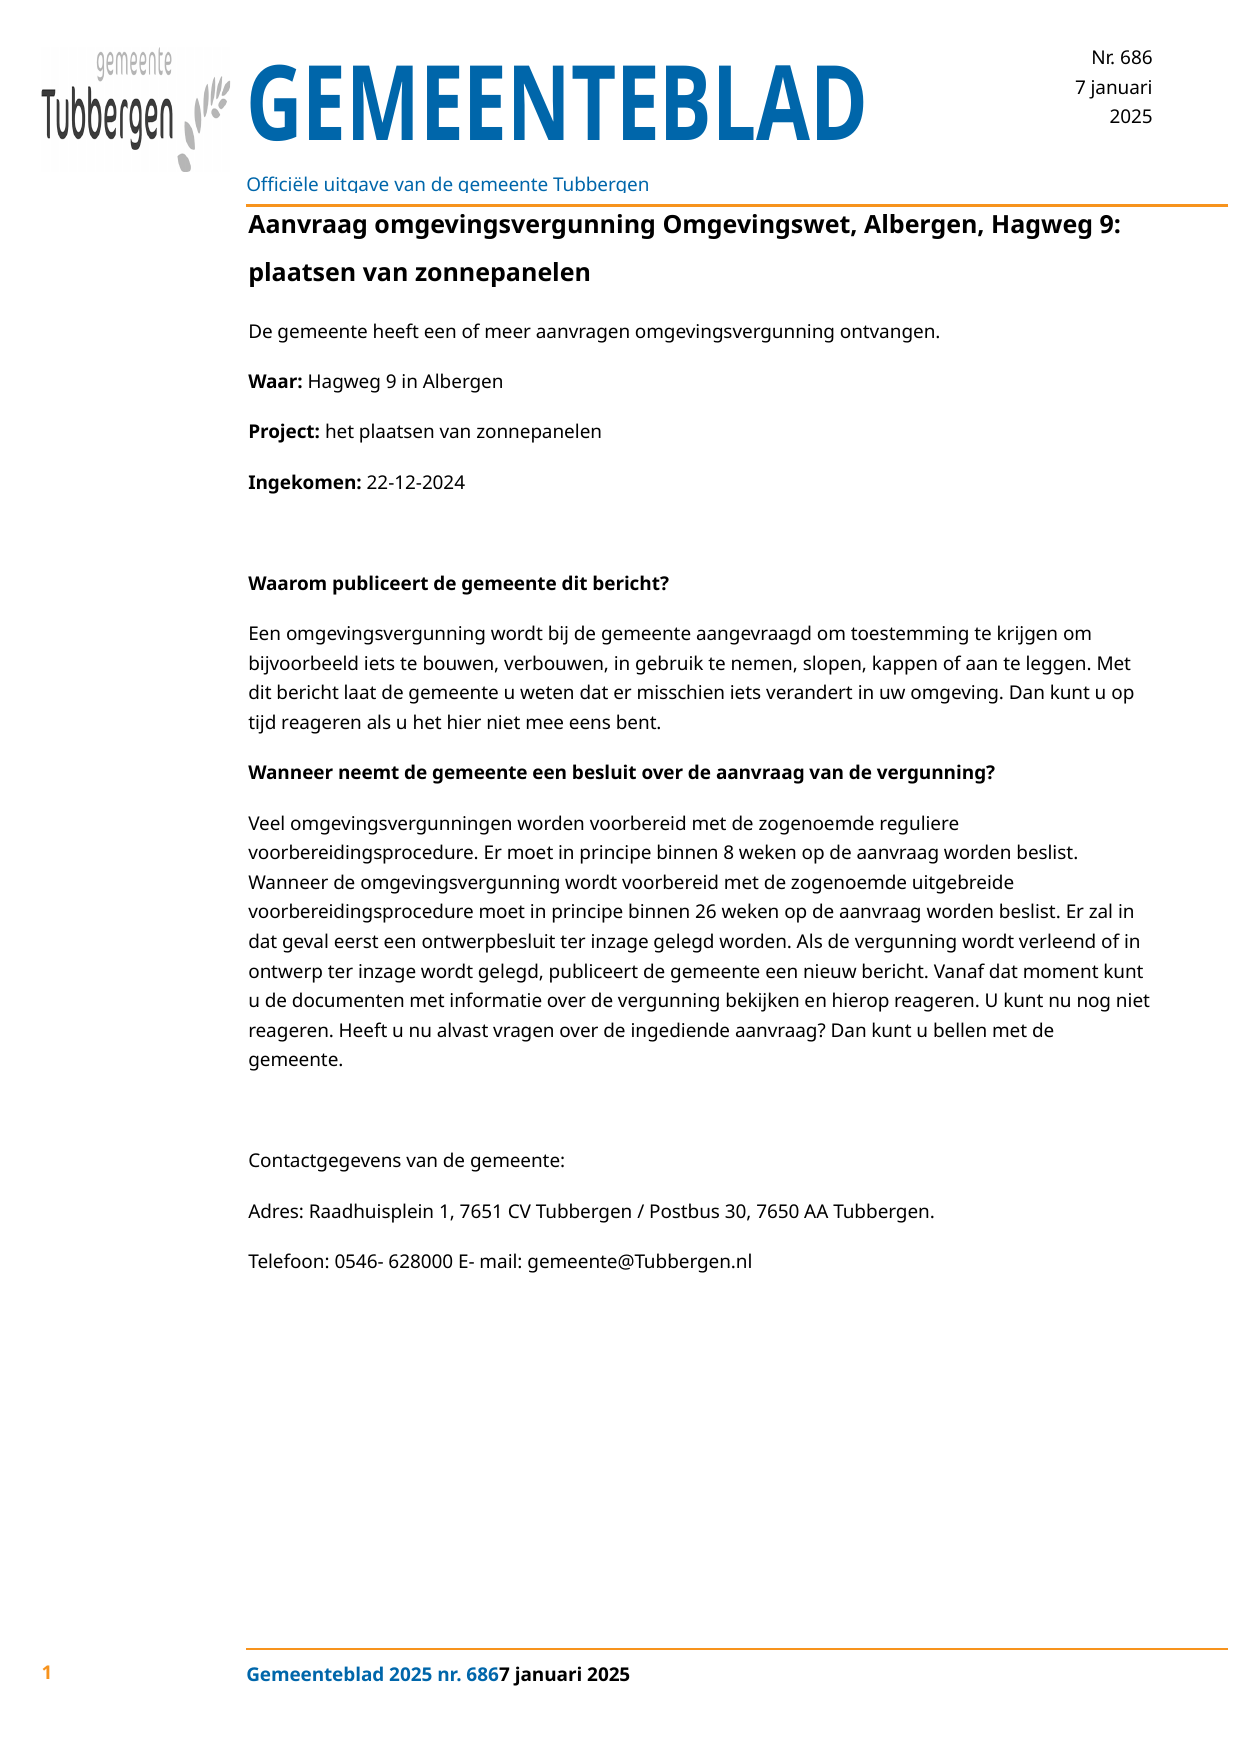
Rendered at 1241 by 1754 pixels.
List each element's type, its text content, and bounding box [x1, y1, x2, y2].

text Telefoon: 0546- 628000 E- mail: gemeente@Tubbergen.nl [248, 1248, 1152, 1274]
text Aanvraag omgevingsvergunning Omgevingswet, Albergen, Hagweg 9: plaatsen van zonnepanelen [248, 207, 1152, 288]
text Waar: Hagweg 9 in Albergen [248, 368, 1152, 394]
text Ingekomen: 22-12-2024 [248, 469, 1152, 495]
text Contactgegevens van de gemeente: [248, 1147, 1152, 1173]
text Adres: Raadhuisplein 1, 7651 CV Tubbergen / Postbus 30, 7650 AA Tubbergen. [248, 1198, 1152, 1224]
text De gemeente heeft een of meer aanvragen omgevingsvergunning ontvangen. [248, 318, 1152, 344]
text Wanneer neemt de gemeente een besluit over de aanvraag van de vergunning? [248, 759, 1152, 785]
text Project: het plaatsen van zonnepanelen [248, 419, 1152, 444]
text Waarom publiceert de gemeente dit bericht? [248, 570, 1152, 596]
text Veel omgevingsvergunningen worden voorbereid met de zogenoemde reguliere voorbereidingsprocedure. Er moet in principe binnen 8 weken op de aanvraag worden beslist. Wanneer de omgevingsvergunning wordt voorbereid met de zogenoemde uitgebreide voorbereidingsprocedure moet in principe binnen 26 weken op de aanvraag worden beslist. Er zal in dat geval eerst een ontwerpbesluit ter inzage gelegd worden. Als de vergunning wordt verleend of in ontwerp ter inzage wordt gelegd, publiceert de gemeente een nieuw bericht. Vanaf dat moment kunt u de documenten met informatie over de vergunning bekijken en hierop reageren. U kunt nu nog niet reageren. Heeft u nu alvast vragen over de ingediende aanvraag? Dan kunt u bellen met de gemeente. [248, 810, 1152, 1072]
text Een omgevingsvergunning wordt bij de gemeente aangevraagd om toestemming te krijgen om bijvoorbeeld iets te bouwen, verbouwen, in gebruik te nemen, slopen, kappen of aan te leggen. Met dit bericht laat de gemeente u weten dat er misschien iets verandert in uw omgeving. Dan kunt u op tijd reageren als u het hier niet mee eens bent. [248, 620, 1152, 735]
picture [41, 47, 231, 172]
